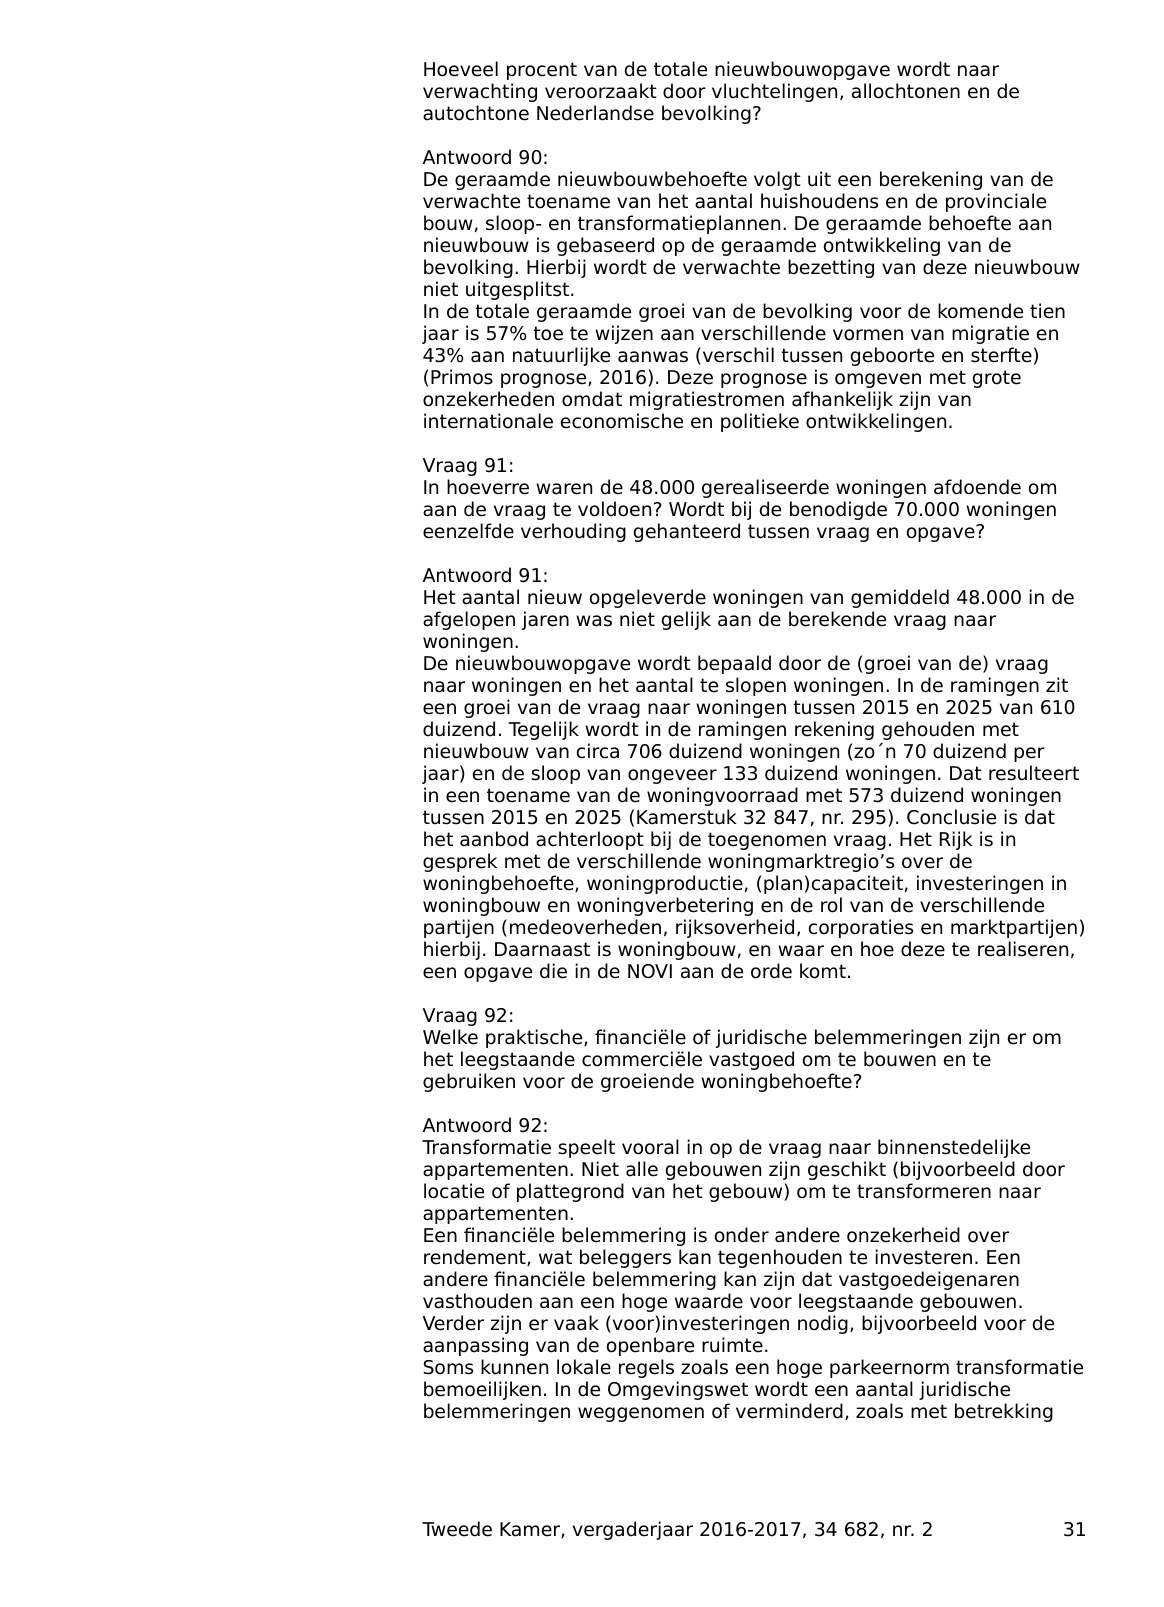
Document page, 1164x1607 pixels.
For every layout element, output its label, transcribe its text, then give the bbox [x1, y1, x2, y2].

text Vraag 91: [422, 455, 1087, 477]
text Antwoord 90: [422, 147, 1087, 169]
text Hoeveel procent van de totale nieuwbouwopgave wordt naar verwachting veroorzaakt door vluchtelingen, allochtonen en de autochtone Nederlandse bevolking? [422, 59, 1087, 125]
text Transformatie speelt vooral in op de vraag naar binnenstedelijke appartementen. Niet alle gebouwen zijn geschikt (bijvoorbeeld door locatie of plattegrond van het gebouw) om te transformeren naar appartementen. [422, 1137, 1087, 1225]
text Antwoord 92: [422, 1115, 1087, 1137]
text Een financiële belemmering is onder andere onzekerheid over rendement, wat beleggers kan tegenhouden te investeren. Een andere financiële belemmering kan zijn dat vastgoedeigenaren vasthouden aan een hoge waarde voor leegstaande gebouwen. Verder zijn er vaak (voor)investeringen nodig, bijvoorbeeld voor de aanpassing van de openbare ruimte. [422, 1225, 1087, 1357]
text Welke praktische, financiële of juridische belemmeringen zijn er om het leegstaande commerciële vastgoed om te bouwen en te gebruiken voor de groeiende woningbehoefte? [422, 1027, 1087, 1093]
text In de totale geraamde groei van de bevolking voor de komende tien jaar is 57% toe te wijzen aan verschillende vormen van migratie en 43% aan natuurlijke aanwas (verschil tussen geboorte en sterfte) (Primos prognose, 2016). Deze prognose is omgeven met grote onzekerheden omdat migratiestromen afhankelijk zijn van internationale economische en politieke ontwikkelingen. [422, 301, 1087, 433]
text Soms kunnen lokale regels zoals een hoge parkeernorm transformatie bemoeilijken. In de Omgevingswet wordt een aantal juridische belemmeringen weggenomen of verminderd, zoals met betrekking [422, 1357, 1087, 1423]
text Antwoord 91: [422, 565, 1087, 587]
text De geraamde nieuwbouwbehoefte volgt uit een berekening van de verwachte toename van het aantal huishoudens en de provinciale bouw, sloop- en transformatieplannen. De geraamde behoefte aan nieuwbouw is gebaseerd op de geraamde ontwikkeling van de bevolking. Hierbij wordt de verwachte bezetting van deze nieuwbouw niet uitgesplitst. [422, 169, 1087, 301]
text De nieuwbouwopgave wordt bepaald door de (groei van de) vraag naar woningen en het aantal te slopen woningen. In de ramingen zit een groei van de vraag naar woningen tussen 2015 en 2025 van 610 duizend. Tegelijk wordt in de ramingen rekening gehouden met nieuwbouw van circa 706 duizend woningen (zo´n 70 duizend per jaar) en de sloop van ongeveer 133 duizend woningen. Dat resulteert in een toename van de woningvoorraad met 573 duizend woningen tussen 2015 en 2025 (Kamerstuk 32 847, nr. 295). Conclusie is dat het aanbod achterloopt bij de toegenomen vraag. Het Rijk is in gesprek met de verschillende woningmarktregio’s over de woningbehoefte, woningproductie, (plan)capaciteit, investeringen in woningbouw en woningverbetering en de rol van de verschillende partijen (medeoverheden, rijksoverheid, corporaties en marktpartijen) hierbij. Daarnaast is woningbouw, en waar en hoe deze te realiseren, een opgave die in de NOVI aan de orde komt. [422, 653, 1087, 983]
text In hoeverre waren de 48.000 gerealiseerde woningen afdoende om aan de vraag te voldoen? Wordt bij de benodigde 70.000 woningen eenzelfde verhouding gehanteerd tussen vraag en opgave? [422, 477, 1087, 543]
text Het aantal nieuw opgeleverde woningen van gemiddeld 48.000 in de afgelopen jaren was niet gelijk aan de berekende vraag naar woningen. [422, 587, 1087, 653]
text Vraag 92: [422, 1005, 1087, 1027]
